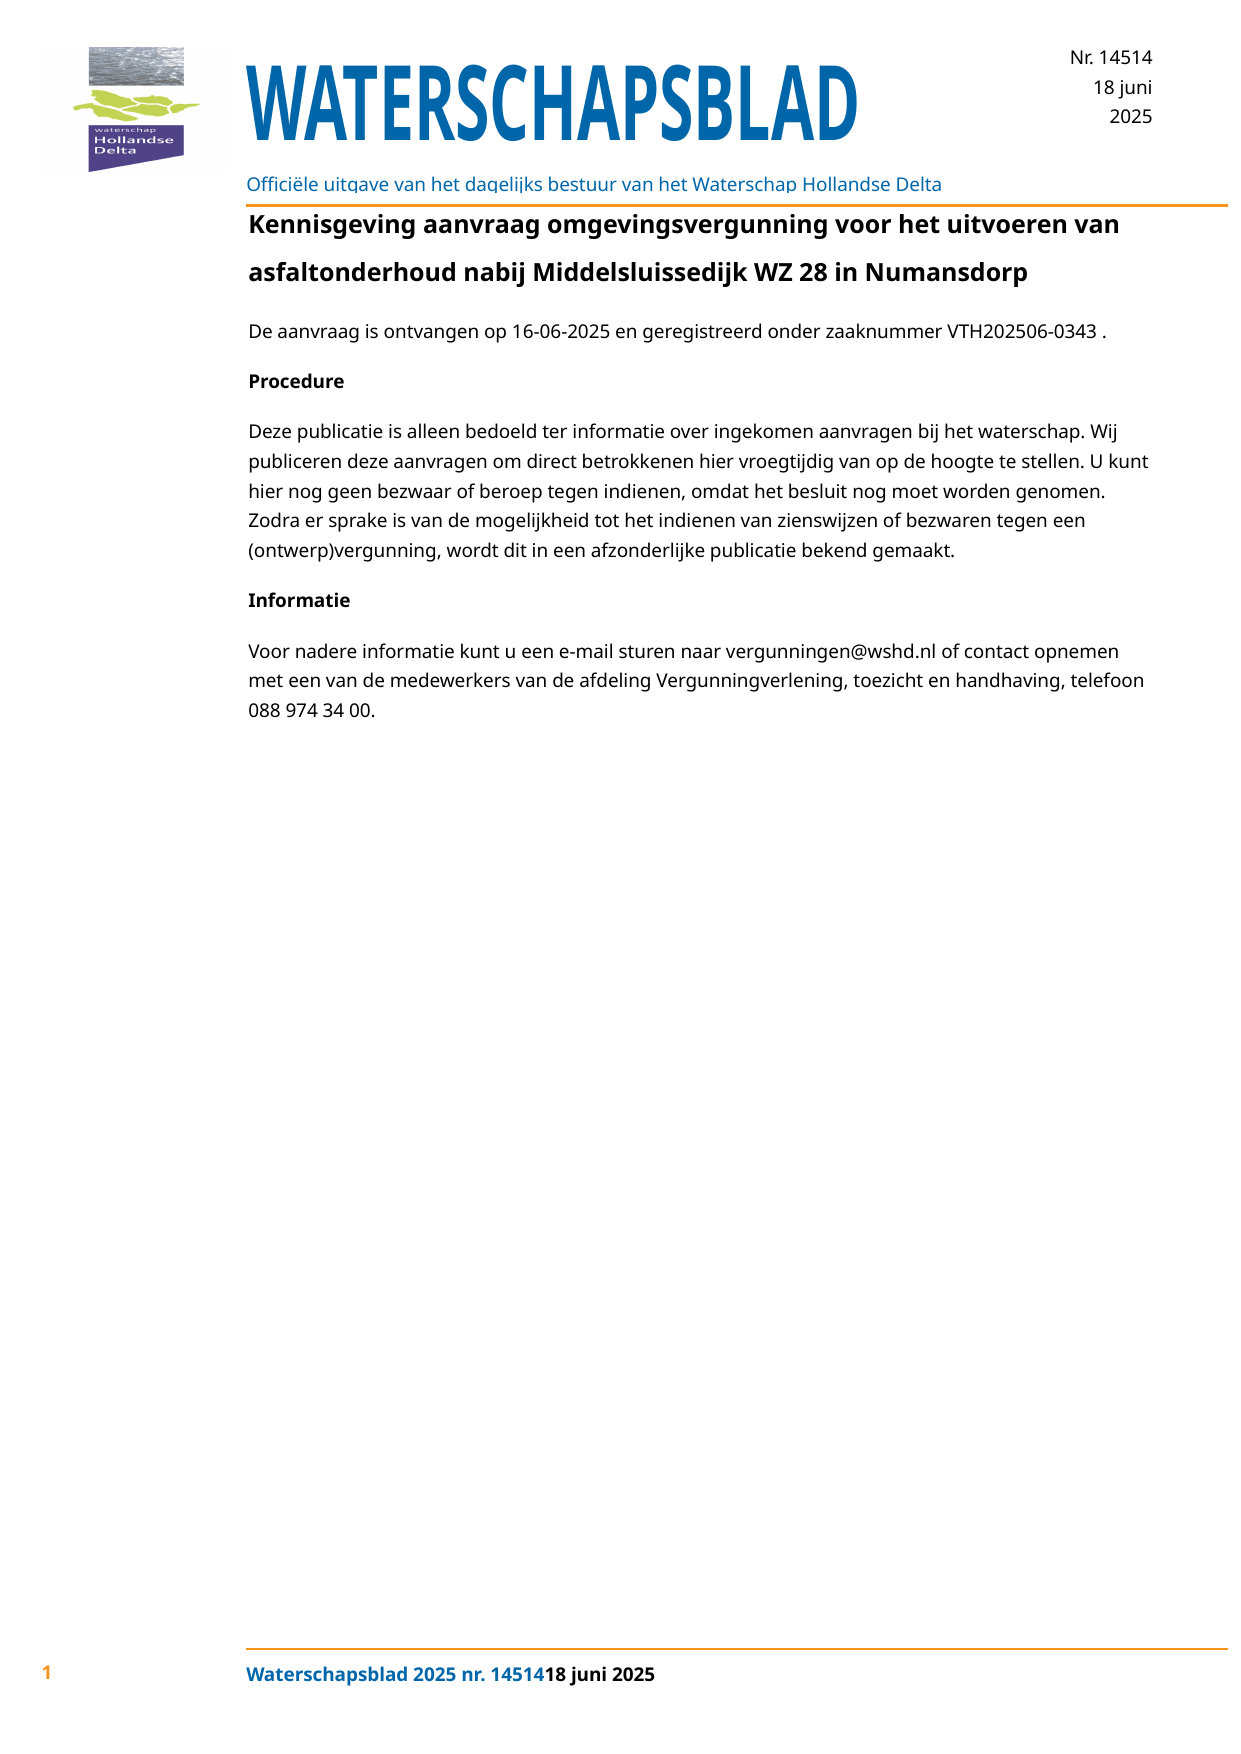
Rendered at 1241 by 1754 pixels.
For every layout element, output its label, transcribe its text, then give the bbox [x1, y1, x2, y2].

text Kennisgeving aanvraag omgevingsvergunning voor het uitvoeren van asfaltonderhoud nabij Middelsluissedijk WZ 28 in Numansdorp [248, 207, 1152, 288]
picture [41, 47, 231, 172]
text Deze publicatie is alleen bedoeld ter informatie over ingekomen aanvragen bij het waterschap. Wij publiceren deze aanvragen om direct betrokkenen hier vroegtijdig van op de hoogte te stellen. U kunt hier nog geen bezwaar of beroep tegen indienen, omdat het besluit nog moet worden genomen. Zodra er sprake is van de mogelijkheid tot het indienen van zienswijzen of bezwaren tegen een (ontwerp)vergunning, wordt dit in een afzonderlijke publicatie bekend gemaakt. [248, 419, 1152, 563]
text Informatie [248, 587, 1152, 613]
text De aanvraag is ontvangen op 16-06-2025 en geregistreerd onder zaaknummer VTH202506-0343 . [248, 318, 1152, 344]
text Voor nadere informatie kunt u een e-mail sturen naar vergunningen@wshd.nl of contact opnemen met een van de medewerkers van de afdeling Vergunningverlening, toezicht en handhaving, telefoon 088 974 34 00. [248, 638, 1152, 723]
text Procedure [248, 368, 1152, 394]
